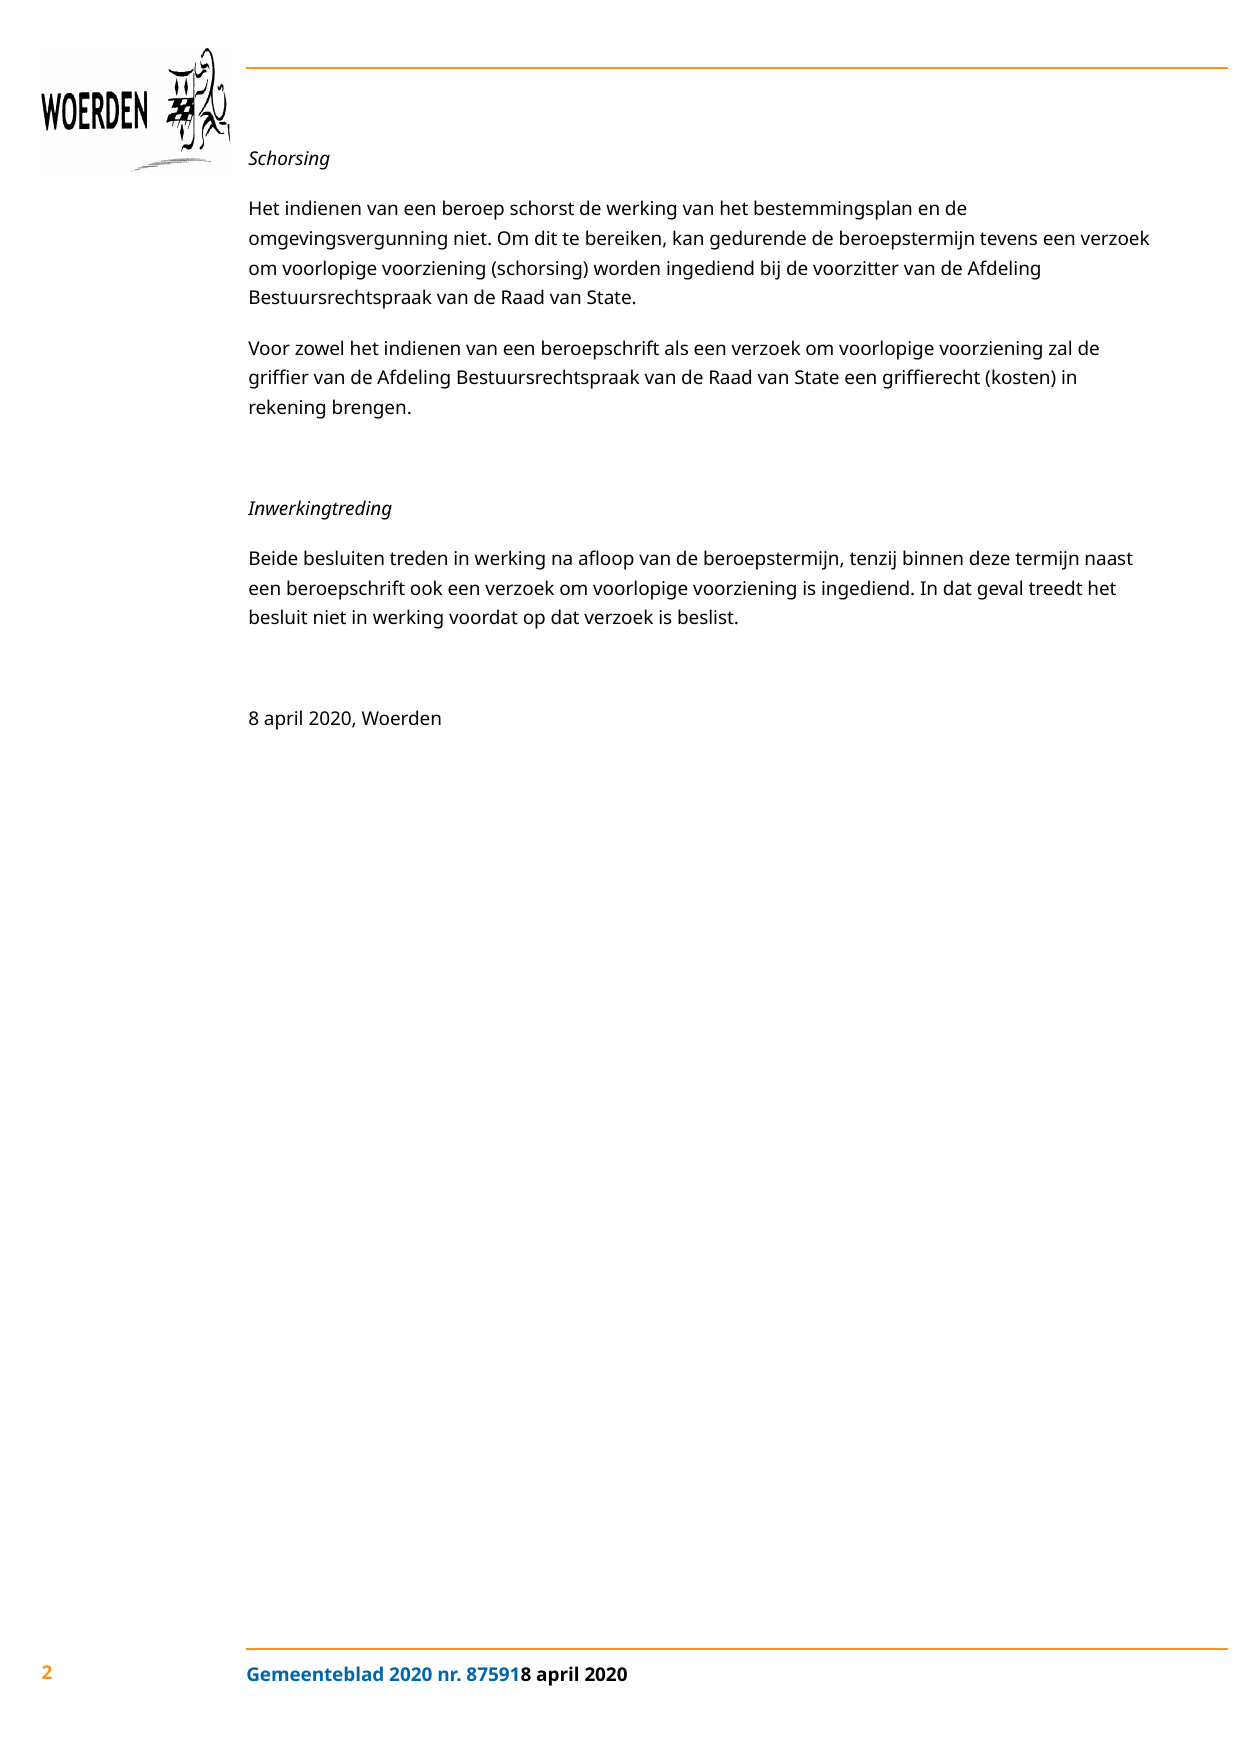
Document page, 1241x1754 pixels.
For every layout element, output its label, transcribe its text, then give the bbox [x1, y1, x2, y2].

text Inwerkingtreding [248, 495, 1152, 521]
text Beide besluiten treden in werking na afloop van de beroepstermijn, tenzij binnen deze termijn naast een beroepschrift ook een verzoek om voorlopige voorziening is ingediend. In dat geval treedt het besluit niet in werking voordat op dat verzoek is beslist. [248, 545, 1152, 630]
text Schorsing [248, 145, 1152, 171]
text Voor zowel het indienen van een beroepschrift als een verzoek om voorlopige voorziening zal de griffier van de Afdeling Bestuursrechtspraak van de Raad van State een griffierecht (kosten) in rekening brengen. [248, 335, 1152, 420]
picture [41, 47, 231, 172]
text 8 april 2020, Woerden [248, 705, 1152, 731]
text Het indienen van een beroep schorst de werking van het bestemmingsplan en de omgevingsvergunning niet. Om dit te bereiken, kan gedurende de beroepstermijn tevens een verzoek om voorlopige voorziening (schorsing) worden ingediend bij de voorzitter van de Afdeling Bestuursrechtspraak van de Raad van State. [248, 196, 1152, 310]
